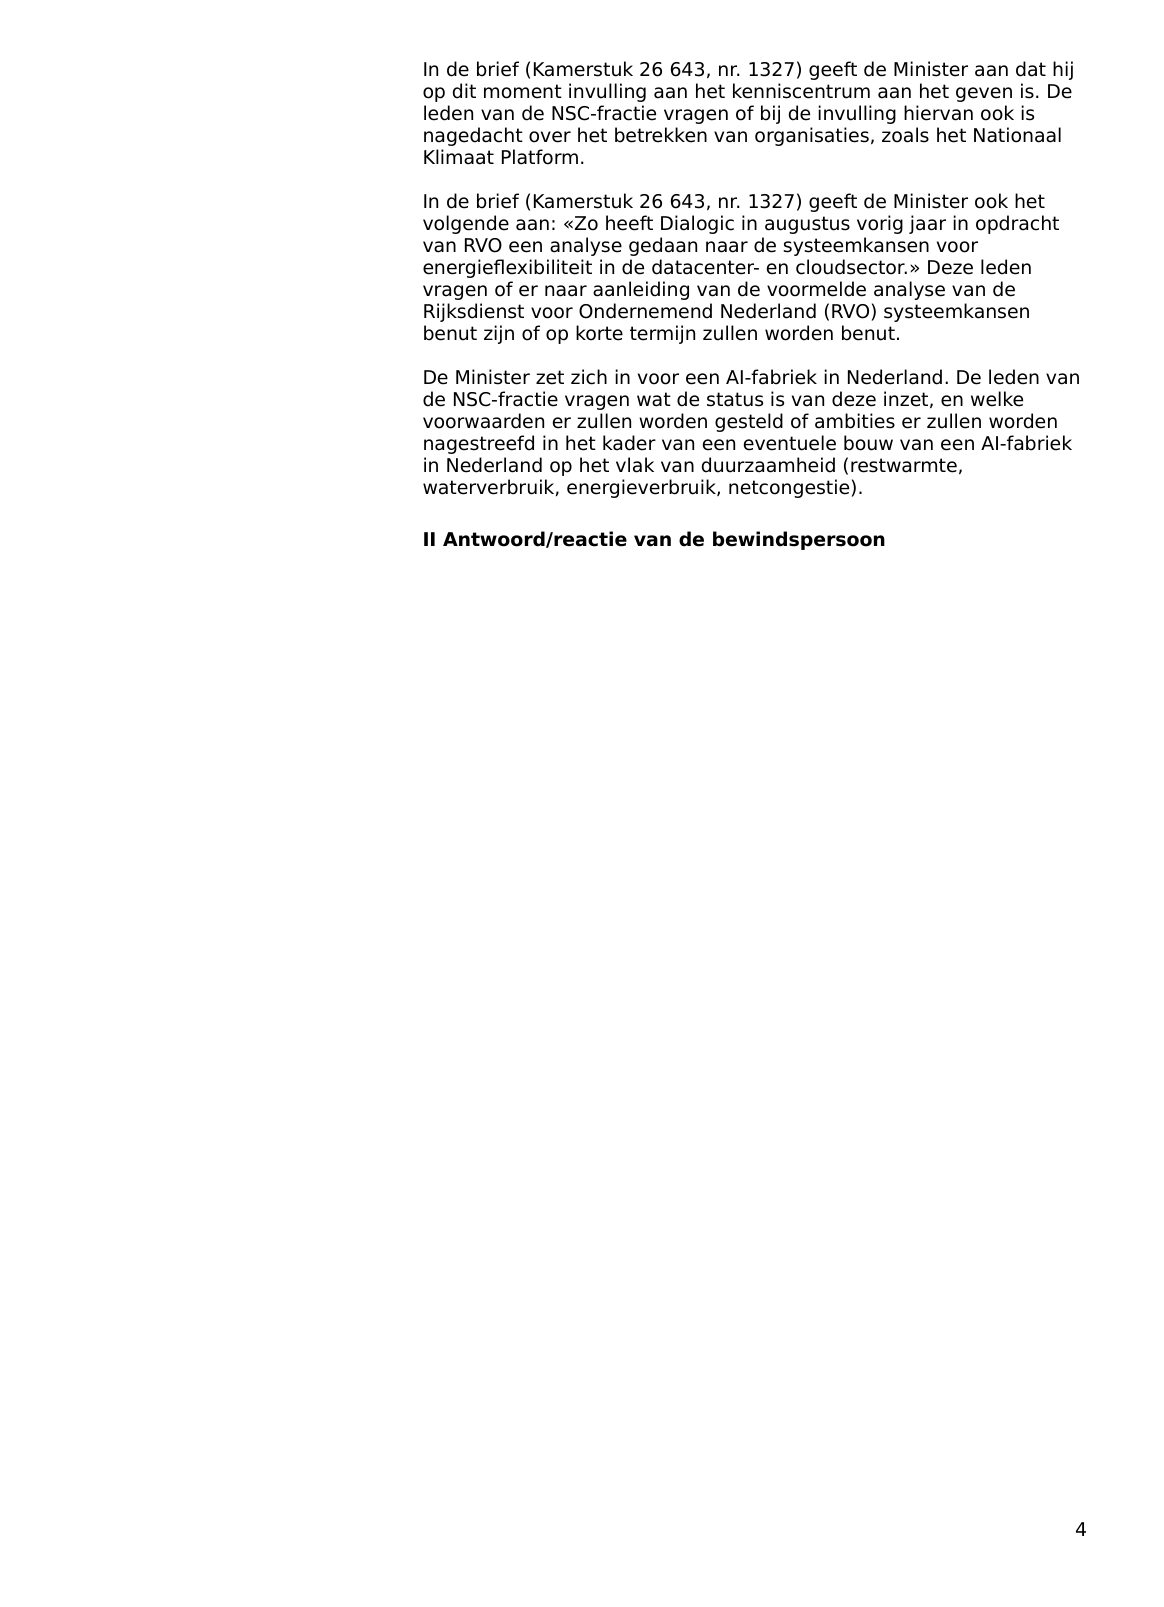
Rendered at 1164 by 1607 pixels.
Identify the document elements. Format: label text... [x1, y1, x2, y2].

text In de brief (Kamerstuk 26 643, nr. 1327) geeft de Minister ook het volgende aan: «Zo heeft Dialogic in augustus vorig jaar in opdracht van RVO een analyse gedaan naar de systeemkansen voor energieflexibiliteit in de datacenter- en cloudsector.» Deze leden vragen of er naar aanleiding van de voormelde analyse van de Rijksdienst voor Ondernemend Nederland (RVO) systeemkansen benut zijn of op korte termijn zullen worden benut. [422, 191, 1087, 345]
text De Minister zet zich in voor een AI-fabriek in Nederland. De leden van de NSC-fractie vragen wat de status is van deze inzet, en welke voorwaarden er zullen worden gesteld of ambities er zullen worden nagestreefd in het kader van een eventuele bouw van een AI-fabriek in Nederland op het vlak van duurzaamheid (restwarmte, waterverbruik, energieverbruik, netcongestie). [422, 367, 1087, 499]
text In de brief (Kamerstuk 26 643, nr. 1327) geeft de Minister aan dat hij op dit moment invulling aan het kenniscentrum aan het geven is. De leden van de NSC-fractie vragen of bij de invulling hiervan ook is nagedacht over het betrekken van organisaties, zoals het Nationaal Klimaat Platform. [422, 59, 1087, 169]
subtitle II Antwoord/reactie van de bewindspersoon [422, 529, 1087, 551]
